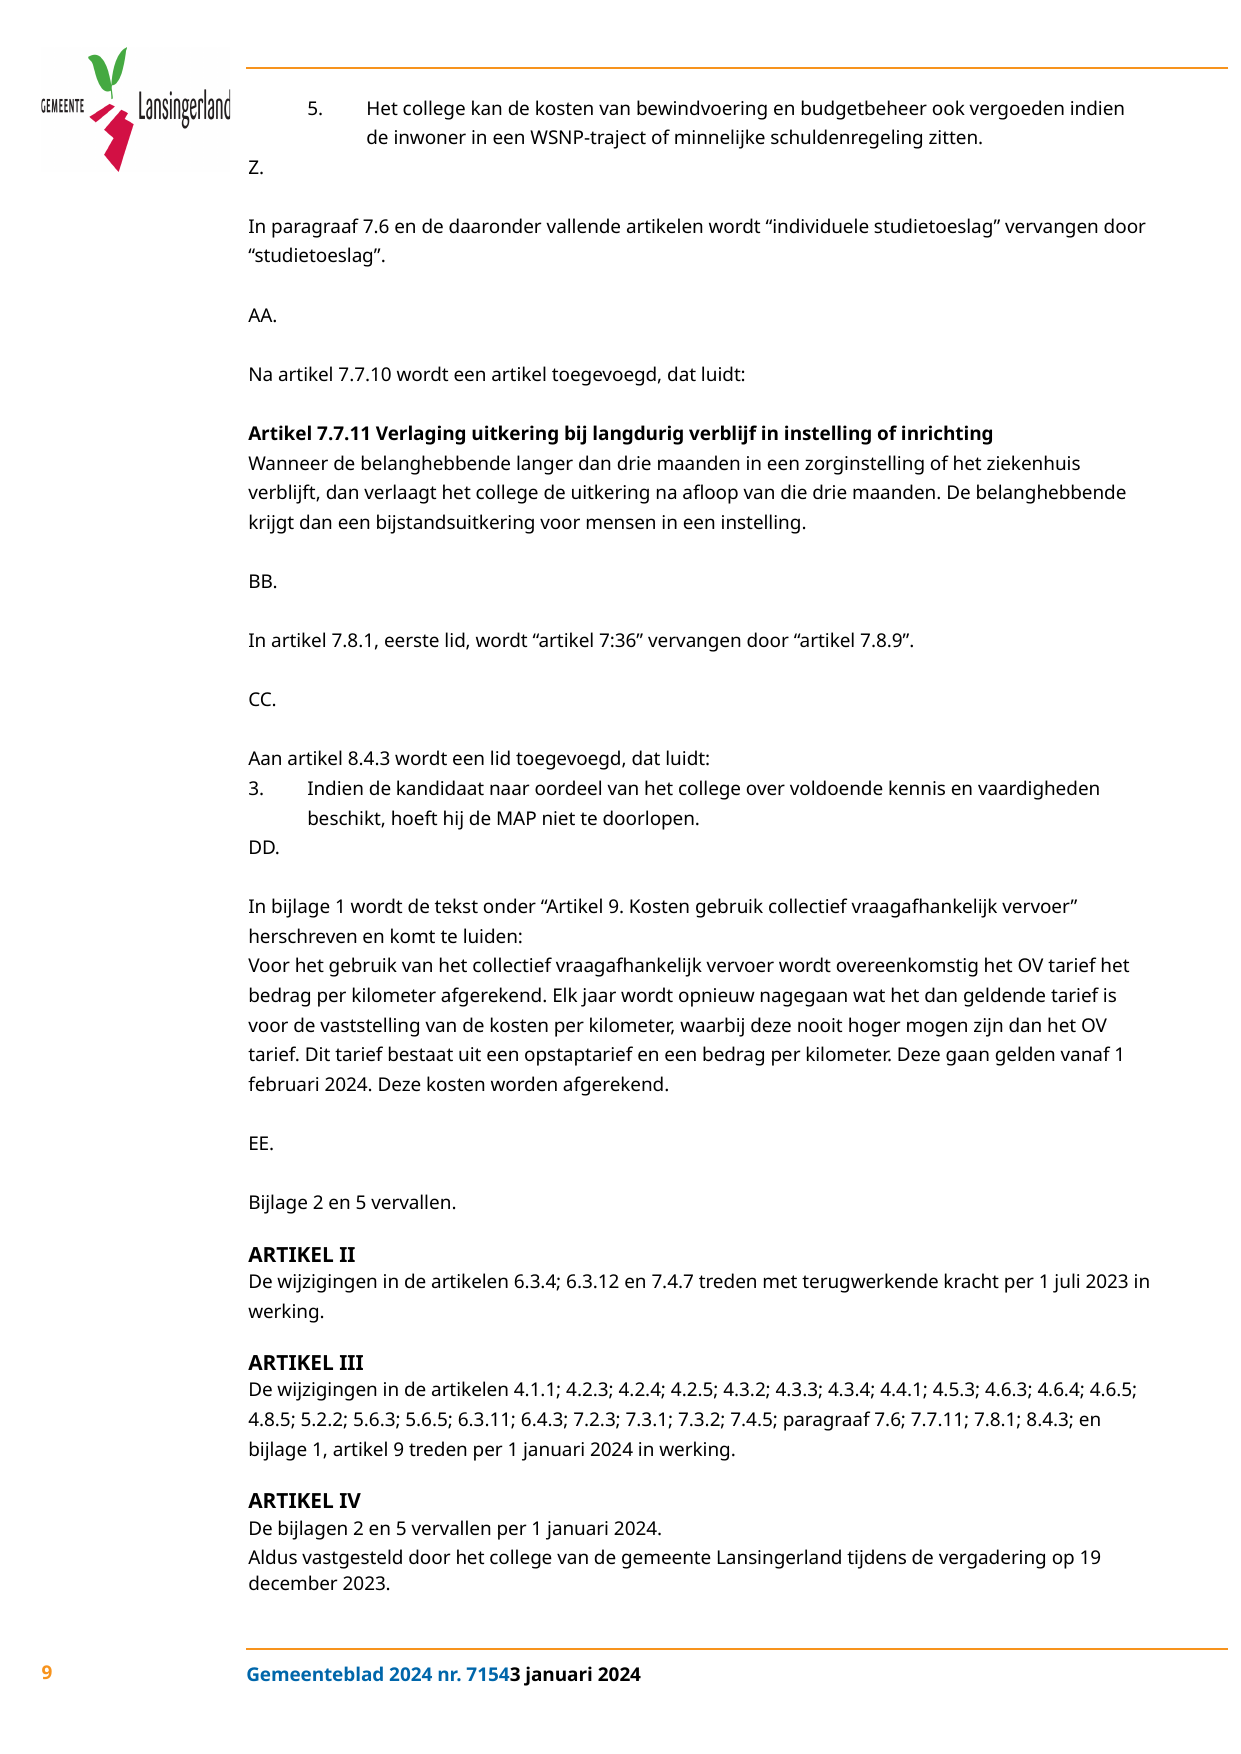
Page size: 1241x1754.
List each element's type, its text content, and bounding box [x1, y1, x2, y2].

list Het college kan de kosten van bewindvoering en budgetbeheer ook vergoeden indien de inwoner in een WSNP-traject of minnelijke schuldenregeling zitten. [307, 95, 1152, 150]
text In artikel 7.8.1, eerste lid, wordt “artikel 7:36” vervangen door “artikel 7.8.9”. [248, 627, 1152, 653]
text EE. [248, 1130, 1152, 1156]
text CC. [248, 686, 1152, 712]
text ARTIKEL III [248, 1348, 1152, 1377]
text Aldus vastgesteld door het college van de gemeente Lansingerland tijdens de vergadering op 19 december 2023. [248, 1544, 1152, 1596]
text Voor het gebruik van het collectief vraagafhankelijk vervoer wordt overeenkomstig het OV tarief het bedrag per kilometer afgerekend. Elk jaar wordt opnieuw nagegaan wat het dan geldende tarief is voor de vaststelling van de kosten per kilometer, waarbij deze nooit hoger mogen zijn dan het OV tarief. Dit tarief bestaat uit een opstaptarief en een bedrag per kilometer. Deze gaan gelden vanaf 1 februari 2024. Deze kosten worden afgerekend. [248, 953, 1152, 1097]
text ARTIKEL II [248, 1240, 1152, 1268]
text Aan artikel 8.4.3 wordt een lid toegevoegd, dat luidt: [248, 746, 1152, 771]
text Artikel 7.7.11 Verlaging uitkering bij langdurig verblijf in instelling of inrichting [248, 420, 1152, 446]
text De bijlagen 2 en 5 vervallen per 1 januari 2024. [248, 1515, 1152, 1540]
text Z. [248, 154, 1152, 180]
text In bijlage 1 wordt de tekst onder “Artikel 9. Kosten gebruik collectief vraagafhankelijk vervoer” herschreven en komt te luiden: [248, 893, 1152, 949]
text In paragraaf 7.6 en de daaronder vallende artikelen wordt “individuele studietoeslag” vervangen door “studietoeslag”. [248, 213, 1152, 268]
text Bijlage 2 en 5 vervallen. [248, 1189, 1152, 1215]
text DD. [248, 834, 1152, 860]
text De wijzigingen in de artikelen 4.1.1; 4.2.3; 4.2.4; 4.2.5; 4.3.2; 4.3.3; 4.3.4; 4.4.1; 4.5.3; 4.6.3; 4.6.4; 4.6.5; 4.8.5; 5.2.2; 5.6.3; 5.6.5; 6.3.11; 6.4.3; 7.2.3; 7.3.1; 7.3.2; 7.4.5; paragraaf 7.6; 7.7.11; 7.8.1; 8.4.3; en bijlage 1, artikel 9 treden per 1 januari 2024 in werking. [248, 1377, 1152, 1462]
text ARTIKEL IV [248, 1486, 1152, 1515]
text BB. [248, 568, 1152, 594]
text Wanneer de belanghebbende langer dan drie maanden in een zorginstelling of het ziekenhuis verblijft, dan verlaagt het college de uitkering na afloop van die drie maanden. De belanghebbende krijgt dan een bijstandsuitkering voor mensen in een instelling. [248, 450, 1152, 535]
list Indien de kandidaat naar oordeel van het college over voldoende kennis en vaardigheden beschikt, hoeft hij de MAP niet te doorlopen. [248, 775, 1152, 831]
picture [41, 47, 231, 172]
text AA. [248, 302, 1152, 328]
text Na artikel 7.7.10 wordt een artikel toegevoegd, dat luidt: [248, 361, 1152, 387]
text De wijzigingen in de artikelen 6.3.4; 6.3.12 en 7.4.7 treden met terugwerkende kracht per 1 juli 2023 in werking. [248, 1268, 1152, 1323]
